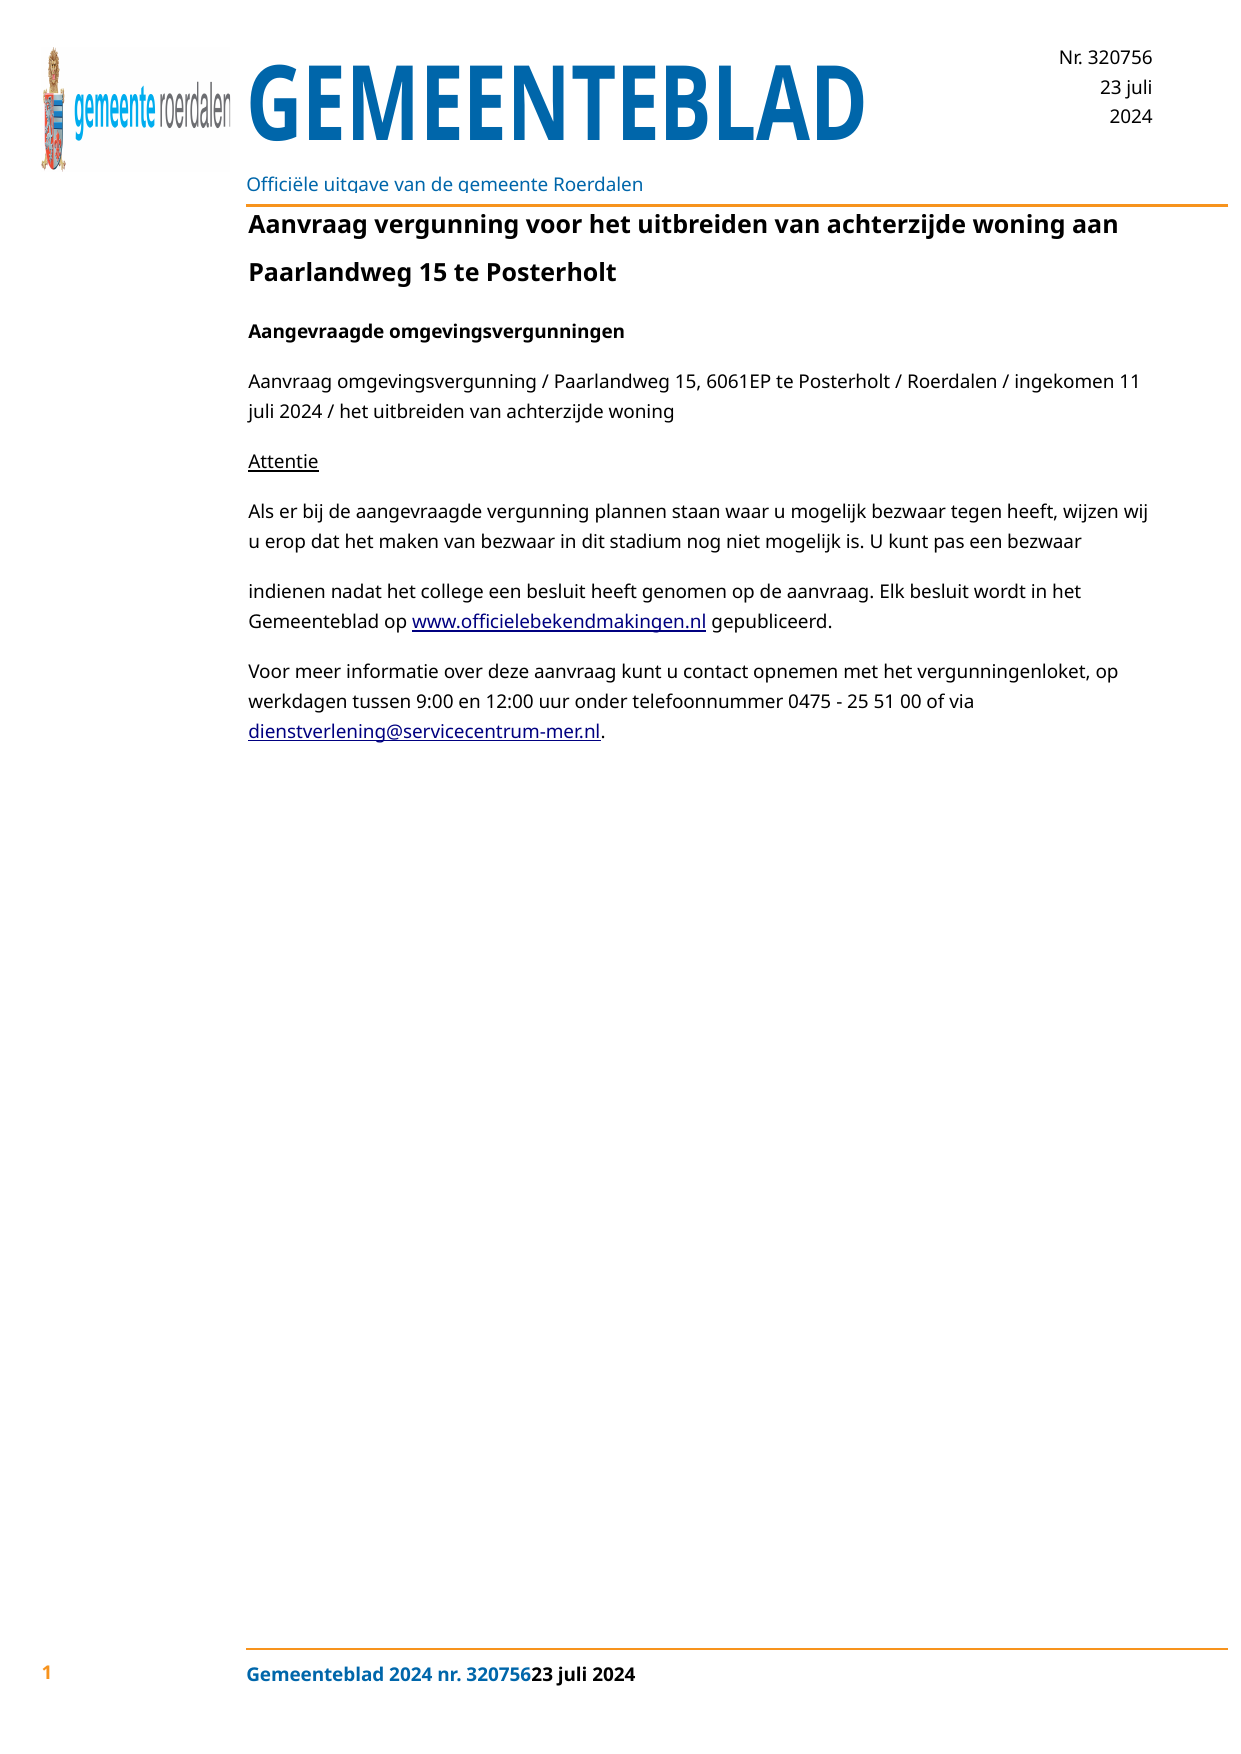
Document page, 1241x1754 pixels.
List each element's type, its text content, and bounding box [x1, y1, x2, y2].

text Aanvraag vergunning voor het uitbreiden van achterzijde woning aan Paarlandweg 15 te Posterholt [248, 207, 1152, 288]
text indienen nadat het college een besluit heeft genomen op de aanvraag. Elk besluit wordt in het Gemeenteblad op www.officielebekendmakingen.nl gepubliceerd. [248, 579, 1152, 634]
text Attentie [248, 448, 1152, 474]
text Als er bij de aangevraagde vergunning plannen staan waar u mogelijk bezwaar tegen heeft, wijzen wij u erop dat het maken van bezwaar in dit stadium nog niet mogelijk is. U kunt pas een bezwaar [248, 499, 1152, 554]
text Aangevraagde omgevingsvergunningen [248, 318, 1152, 344]
text Voor meer informatie over deze aanvraag kunt u contact opnemen met het vergunningenloket, op werkdagen tussen 9:00 en 12:00 uur onder telefoonnummer 0475 - 25 51 00 of via dienstverlening@servicecentrum-mer.nl. [248, 659, 1152, 744]
picture [41, 47, 231, 172]
text Aanvraag omgevingsvergunning / Paarlandweg 15, 6061EP te Posterholt / Roerdalen / ingekomen 11 juli 2024 / het uitbreiden van achterzijde woning [248, 368, 1152, 424]
